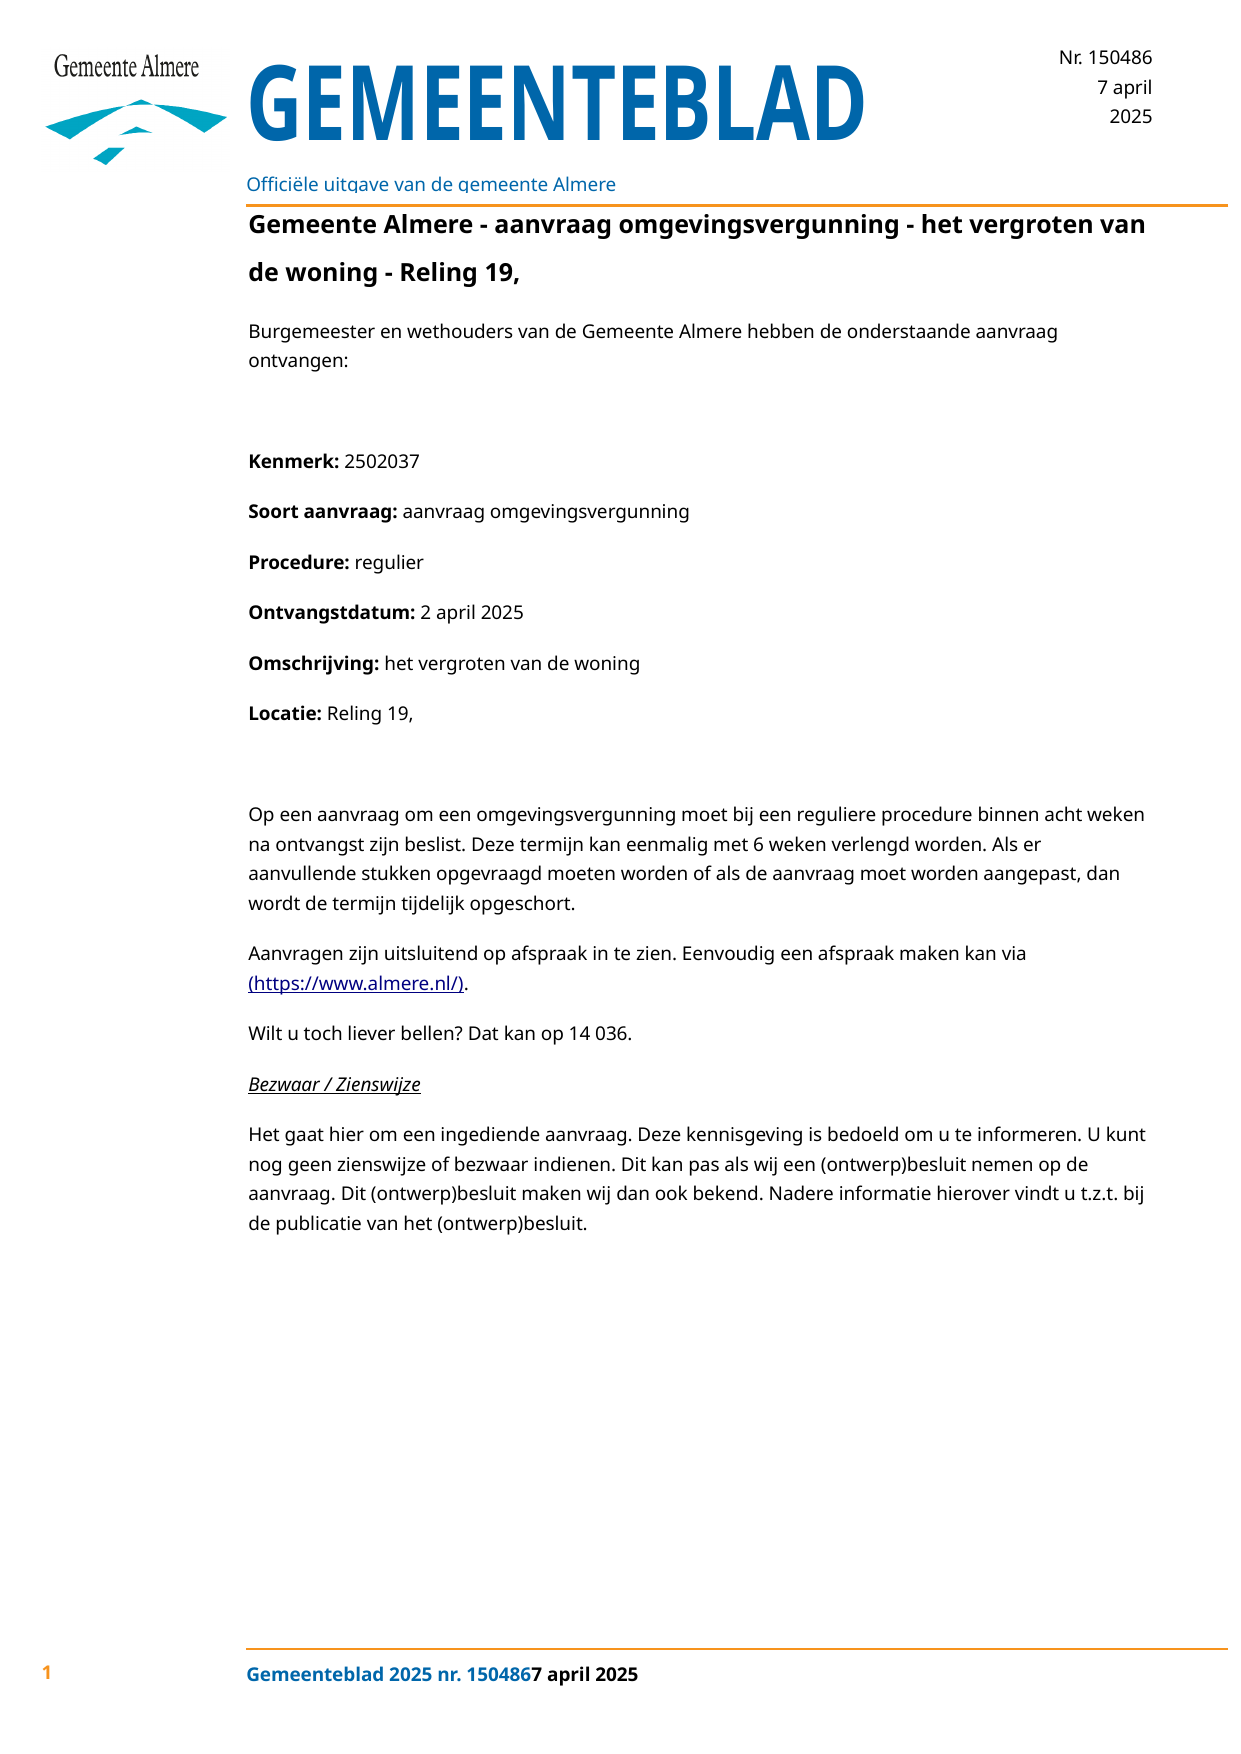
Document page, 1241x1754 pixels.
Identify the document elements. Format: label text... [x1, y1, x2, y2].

text Gemeente Almere - aanvraag omgevingsvergunning - het vergroten van de woning - Reling 19, [248, 207, 1152, 288]
text Locatie: Reling 19, [248, 700, 1152, 726]
text Procedure: regulier [248, 549, 1152, 575]
text Ontvangstdatum: 2 april 2025 [248, 599, 1152, 625]
text Aanvragen zijn uitsluitend op afspraak in te zien. Eenvoudig een afspraak maken kan via (https://www.almere.nl/). [248, 940, 1152, 996]
text Kenmerk: 2502037 [248, 448, 1152, 474]
text Wilt u toch liever bellen? Dat kan op 14 036. [248, 1020, 1152, 1046]
picture [41, 47, 231, 172]
text Op een aanvraag om een omgevingsvergunning moet bij een reguliere procedure binnen acht weken na ontvangst zijn beslist. Deze termijn kan eenmalig met 6 weken verlengd worden. Als er aanvullende stukken opgevraagd moeten worden of als de aanvraag moet worden aangepast, dan wordt de termijn tijdelijk opgeschort. [248, 801, 1152, 916]
text Bezwaar / Zienswijze [248, 1071, 1152, 1097]
text Het gaat hier om een ingediende aanvraag. Deze kennisgeving is bedoeld om u te informeren. U kunt nog geen zienswijze of bezwaar indienen. Dit kan pas als wij een (ontwerp)besluit nemen op de aanvraag. Dit (ontwerp)besluit maken wij dan ook bekend. Nadere informatie hierover vindt u t.z.t. bij de publicatie van het (ontwerp)besluit. [248, 1121, 1152, 1236]
text Omschrijving: het vergroten van de woning [248, 650, 1152, 676]
text Soort aanvraag: aanvraag omgevingsvergunning [248, 499, 1152, 524]
text Burgemeester en wethouders van de Gemeente Almere hebben de onderstaande aanvraag ontvangen: [248, 318, 1152, 373]
